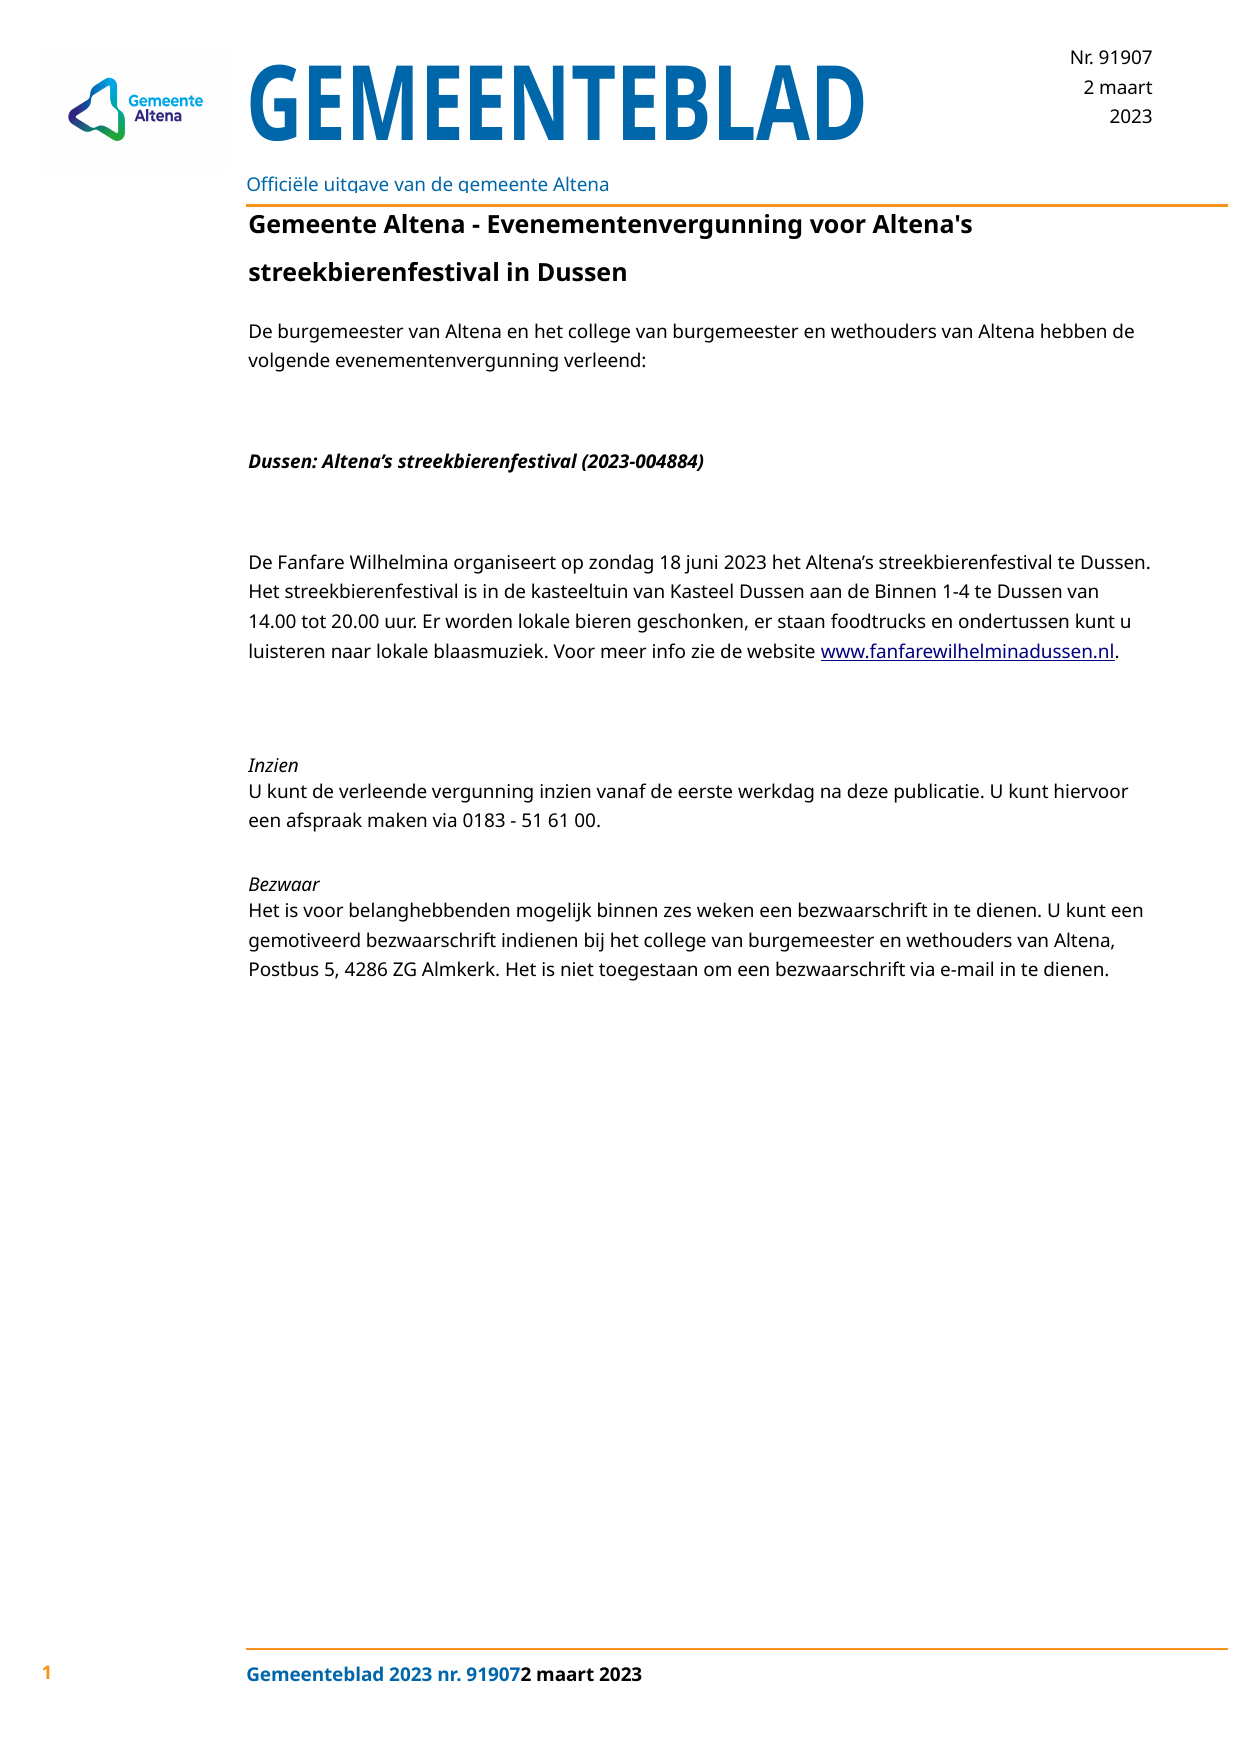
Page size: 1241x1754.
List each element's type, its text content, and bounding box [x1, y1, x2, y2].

text U kunt de verleende vergunning inzien vanaf de eerste werkdag na deze publicatie. U kunt hiervoor een afspraak maken via 0183 - 51 61 00. [248, 778, 1152, 833]
picture [41, 47, 231, 172]
text Bezwaar [248, 872, 1152, 897]
text Dussen: Altena’s streekbierenfestival (2023-004884) [248, 448, 1152, 474]
text Het is voor belanghebbenden mogelijk binnen zes weken een bezwaarschrift in te dienen. U kunt een gemotiveerd bezwaarschrift indienen bij het college van burgemeester en wethouders van Altena, Postbus 5, 4286 ZG Almkerk. Het is niet toegestaan om een bezwaarschrift via e-mail in te dienen. [248, 897, 1152, 982]
text De Fanfare Wilhelmina organiseert op zondag 18 juni 2023 het Altena’s streekbierenfestival te Dussen. Het streekbierenfestival is in de kasteeltuin van Kasteel Dussen aan de Binnen 1-4 te Dussen van 14.00 tot 20.00 uur. Er worden lokale bieren geschonken, er staan foodtrucks en ondertussen kunt u luisteren naar lokale blaasmuziek. Voor meer info zie de website www.fanfarewilhelminadussen.nl. [248, 549, 1152, 664]
text Gemeente Altena - Evenementenvergunning voor Altena's streekbierenfestival in Dussen [248, 207, 1152, 288]
text Inzien [248, 752, 1152, 778]
text De burgemeester van Altena en het college van burgemeester en wethouders van Altena hebben de volgende evenementenvergunning verleend: [248, 318, 1152, 373]
